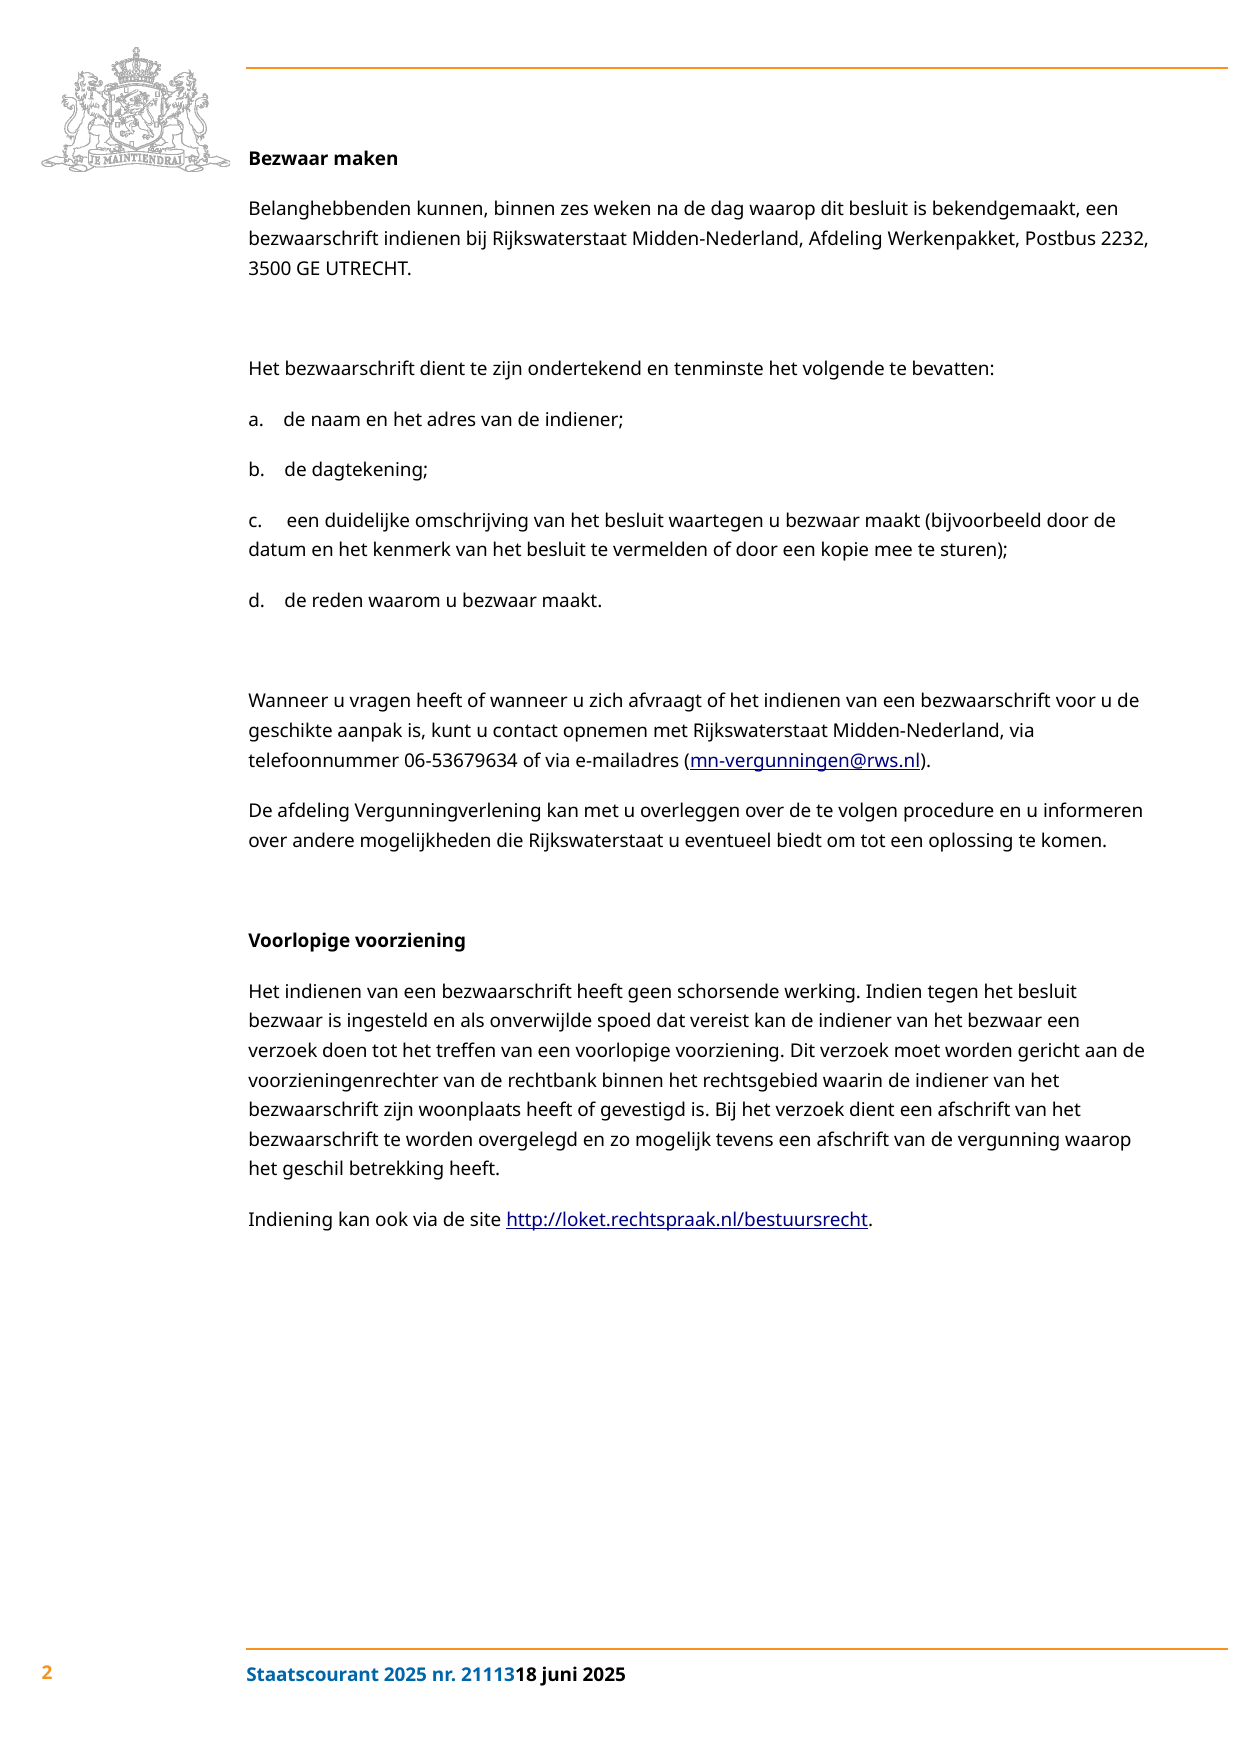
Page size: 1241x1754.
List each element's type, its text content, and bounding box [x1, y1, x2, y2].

text Voorlopige voorziening [248, 928, 1152, 953]
text De afdeling Vergunningverlening kan met u overleggen over de te volgen procedure en u informeren over andere mogelijkheden die Rijkswaterstaat u eventueel biedt om tot een oplossing te komen. [248, 797, 1152, 853]
text Het bezwaarschrift dient te zijn ondertekend en tenminste het volgende te bevatten: [248, 356, 1152, 381]
picture [41, 47, 231, 172]
text Het indienen van een bezwaarschrift heeft geen schorsende werking. Indien tegen het besluit bezwaar is ingesteld en als onverwijlde spoed dat vereist kan de indiener van het bezwaar een verzoek doen tot het treffen van een voorlopige voorziening. Dit verzoek moet worden gericht aan de voorzieningenrechter van de rechtbank binnen het rechtsgebied waarin de indiener van het bezwaarschrift zijn woonplaats heeft of gevestigd is. Bij het verzoek dient een afschrift van het bezwaarschrift te worden overgelegd en zo mogelijk tevens een afschrift van de vergunning waarop het geschil betrekking heeft. [248, 978, 1152, 1181]
text d. de reden waarom u bezwaar maakt. [248, 587, 1152, 613]
text Bezwaar maken [248, 145, 1152, 171]
text Indiening kan ook via de site http://loket.rechtspraak.nl/bestuursrecht. [248, 1206, 1152, 1232]
text b. de dagtekening; [248, 456, 1152, 482]
text a. de naam en het adres van de indiener; [248, 406, 1152, 432]
text Belanghebbenden kunnen, binnen zes weken na de dag waarop dit besluit is bekendgemaakt, een bezwaarschrift indienen bij Rijkswaterstaat Midden-Nederland, Afdeling Werkenpakket, Postbus 2232, 3500 GE UTRECHT. [248, 196, 1152, 281]
text c. een duidelijke omschrijving van het besluit waartegen u bezwaar maakt (bijvoorbeeld door de datum en het kenmerk van het besluit te vermelden of door een kopie mee te sturen); [248, 507, 1152, 562]
text Wanneer u vragen heeft of wanneer u zich afvraagt of het indienen van een bezwaarschrift voor u de geschikte aanpak is, kunt u contact opnemen met Rijkswaterstaat Midden-Nederland, via telefoonnummer 06-53679634 of via e-mailadres (mn-vergunningen@rws.nl). [248, 688, 1152, 773]
